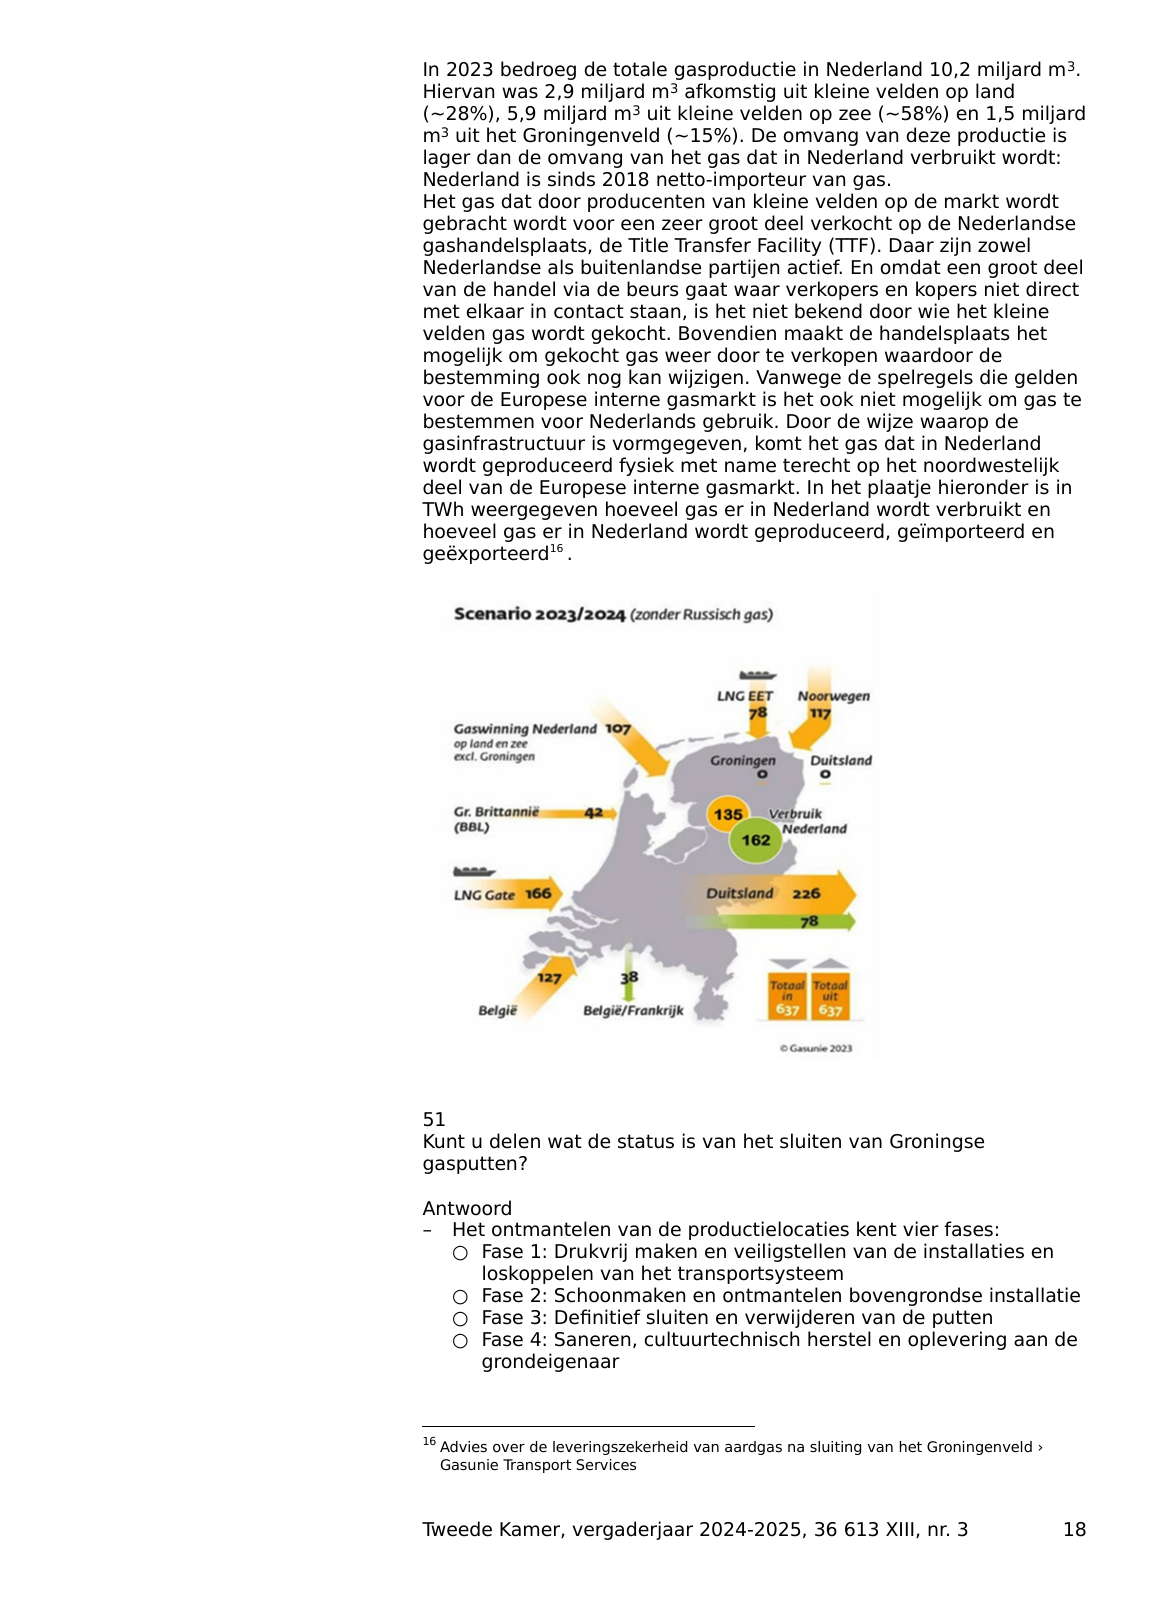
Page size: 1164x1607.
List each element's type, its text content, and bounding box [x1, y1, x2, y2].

text ○ Fase 3: Definitief sluiten en verwijderen van de putten [452, 1307, 1087, 1329]
text In 2023 bedroeg de totale gasproductie in Nederland 10,2 miljard m3. Hiervan was 2,9 miljard m3 afkomstig uit kleine velden op land (~28%), 5,9 miljard m3 uit kleine velden op zee (~58%) en 1,5 miljard m3 uit het Groningenveld (~15%). De omvang van deze productie is lager dan de omvang van het gas dat in Nederland verbruikt wordt: Nederland is sinds 2018 netto-importeur van gas. [422, 59, 1087, 191]
picture [422, 586, 895, 1066]
text Het gas dat door producenten van kleine velden op de markt wordt gebracht wordt voor een zeer groot deel verkocht op de Nederlandse gashandelsplaats, de Title Transfer Facility (TTF). Daar zijn zowel Nederlandse als buitenlandse partijen actief. En omdat een groot deel van de handel via de beurs gaat waar verkopers en kopers niet direct met elkaar in contact staan, is het niet bekend door wie het kleine velden gas wordt gekocht. Bovendien maakt de handelsplaats het mogelijk om gekocht gas weer door te verkopen waardoor de bestemming ook nog kan wijzigen. Vanwege de spelregels die gelden voor de Europese interne gasmarkt is het ook niet mogelijk om gas te bestemmen voor Nederlands gebruik. Door de wijze waarop de gasinfrastructuur is vormgegeven, komt het gas dat in Nederland wordt geproduceerd fysiek met name terecht op het noordwestelijk deel van de Europese interne gasmarkt. In het plaatje hieronder is in TWh weergegeven hoeveel gas er in Nederland wordt verbruikt en hoeveel gas er in Nederland wordt geproduceerd, geïmporteerd en geëxporteerd. [422, 191, 1087, 564]
text 51 [422, 1109, 1087, 1131]
text ○ Fase 1: Drukvrij maken en veiligstellen van de installaties en loskoppelen van het transportsysteem [452, 1241, 1087, 1285]
text ○ Fase 4: Saneren, cultuurtechnisch herstel en oplevering aan de grondeigenaar [452, 1329, 1087, 1373]
text Advies over de leveringszekerheid van aardgas na sluiting van het Groningenveld › Gasunie Transport Services [422, 1435, 1087, 1474]
text Antwoord [422, 1197, 1087, 1219]
text ○ Fase 2: Schoonmaken en ontmantelen bovengrondse installatie [452, 1285, 1087, 1307]
text Kunt u delen wat de status is van het sluiten van Groningse gasputten? [422, 1131, 1087, 1175]
text – Het ontmantelen van de productielocaties kent vier fases: [422, 1219, 1087, 1241]
